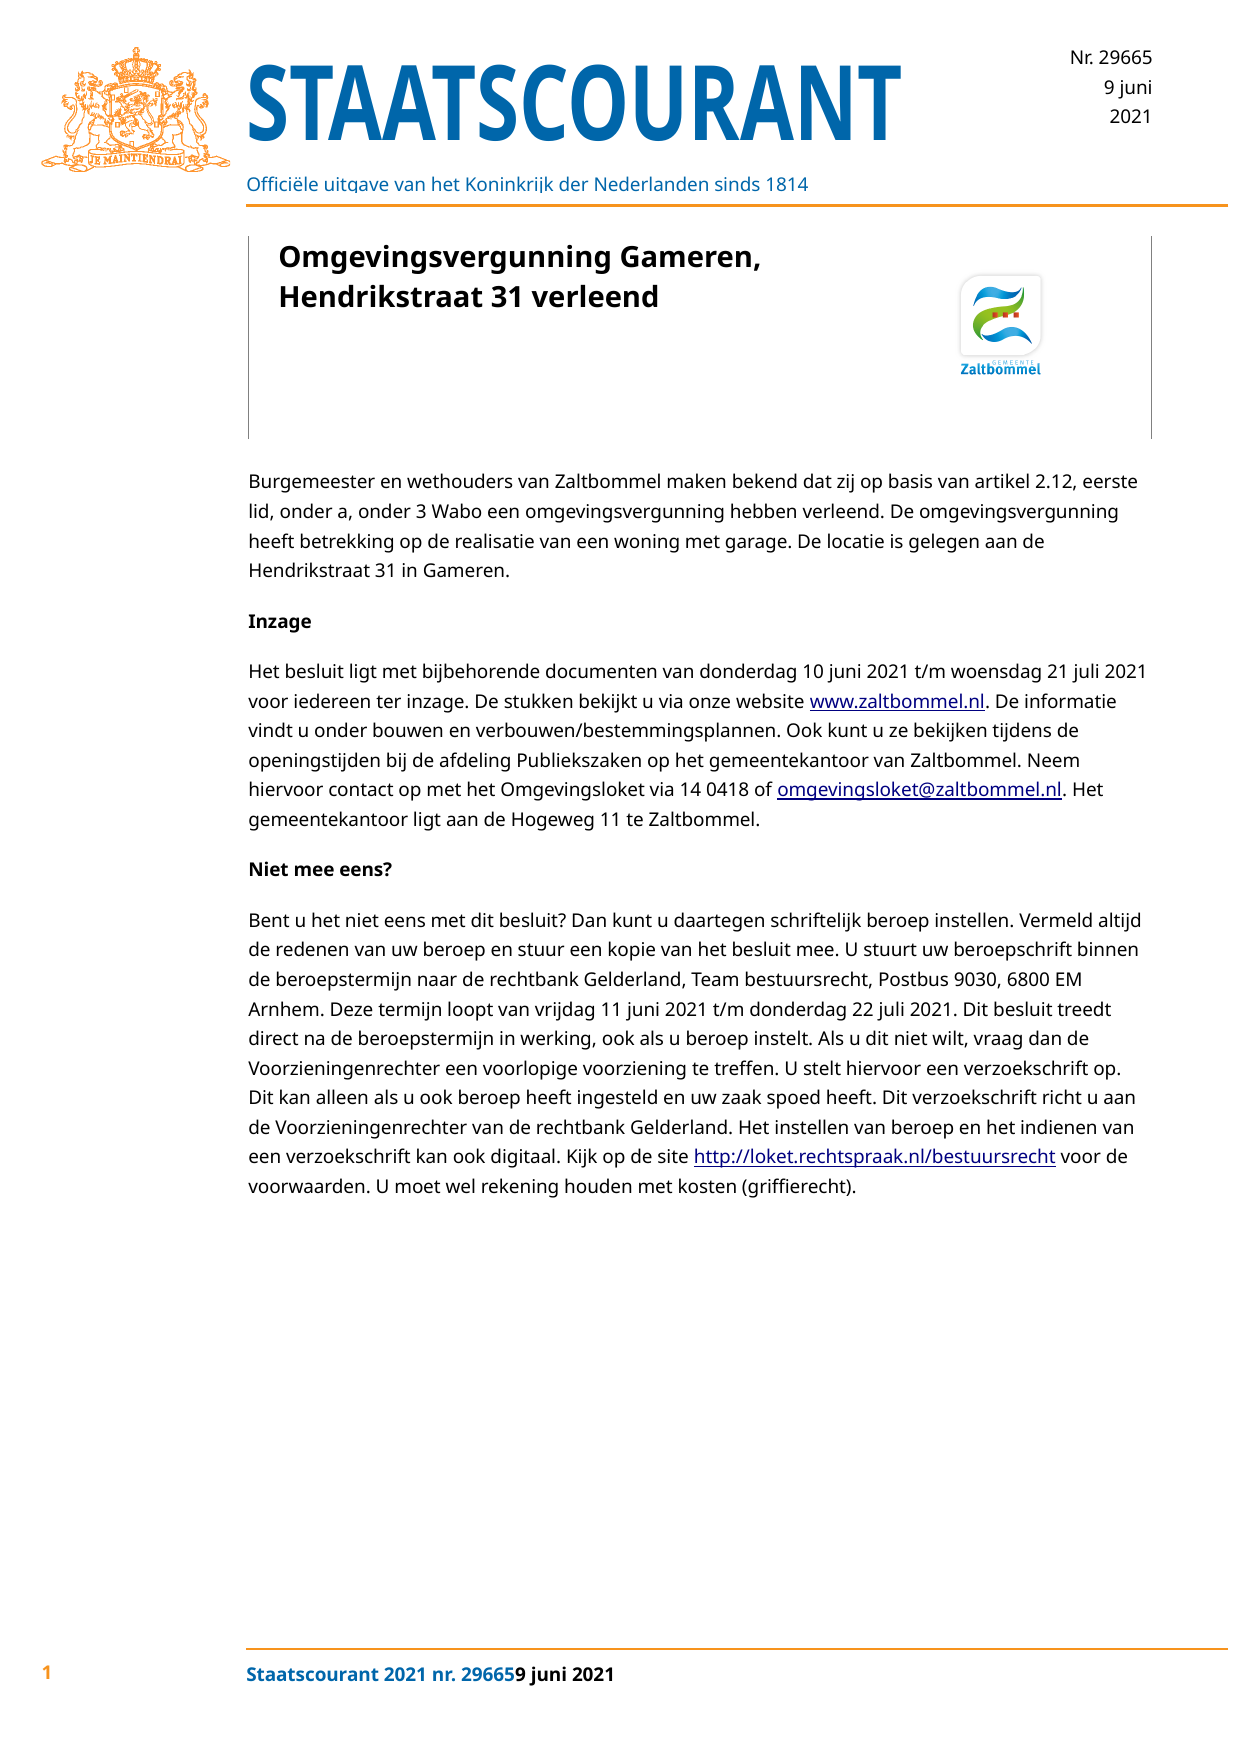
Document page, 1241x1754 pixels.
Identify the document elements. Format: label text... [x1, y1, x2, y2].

text Inzage [248, 608, 1152, 633]
table_header [850, 236, 921, 413]
text Niet mee eens? [248, 857, 1152, 882]
table_header [1080, 236, 1151, 413]
table_header Omgevingsvergunning Gameren, Hendrikstraat 31 verleend [249, 236, 850, 439]
picture [921, 236, 1080, 414]
text Het besluit ligt met bijbehorende documenten van donderdag 10 juni 2021 t/m woensdag 21 juli 2021 voor iedereen ter inzage. De stukken bekijkt u via onze website www.zaltbommel.nl. De informatie vindt u onder bouwen en verbouwen/bestemmingsplannen. Ook kunt u ze bekijken tijdens de openingstijden bij de afdeling Publiekszaken op het gemeentekantoor van Zaltbommel. Neem hiervoor contact op met het Omgevingsloket via 14 0418 of omgevingsloket@zaltbommel.nl. Het gemeentekantoor ligt aan de Hogeweg 11 te Zaltbommel. [248, 658, 1152, 832]
table_header [850, 414, 1151, 439]
text Burgemeester en wethouders van Zaltbommel maken bekend dat zij op basis van artikel 2.12, eerste lid, onder a, onder 3 Wabo een omgevingsvergunning hebben verleend. De omgevingsvergunning heeft betrekking op de realisatie van een woning met garage. De locatie is gelegen aan de Hendrikstraat 31 in Gameren. [248, 469, 1152, 583]
text Bent u het niet eens met dit besluit? Dan kunt u daartegen schriftelijk beroep instellen. Vermeld altijd de redenen van uw beroep en stuur een kopie van het besluit mee. U stuurt uw beroepschrift binnen de beroepstermijn naar de rechtbank Gelderland, Team bestuursrecht, Postbus 9030, 6800 EM Arnhem. Deze termijn loopt van vrijdag 11 juni 2021 t/m donderdag 22 juli 2021. Dit besluit treedt direct na de beroepstermijn in werking, ook als u beroep instelt. Als u dit niet wilt, vraag dan de Voorzieningenrechter een voorlopige voorziening te treffen. U stelt hiervoor een verzoekschrift op. Dit kan alleen als u ook beroep heeft ingesteld en uw zaak spoed heeft. Dit verzoekschrift richt u aan de Voorzieningenrechter van de rechtbank Gelderland. Het instellen van beroep en het indienen van een verzoekschrift kan ook digitaal. Kijk op de site http://loket.rechtspraak.nl/bestuursrecht voor de voorwaarden. U moet wel rekening houden met kosten (griffierecht). [248, 907, 1152, 1199]
picture [41, 47, 231, 172]
